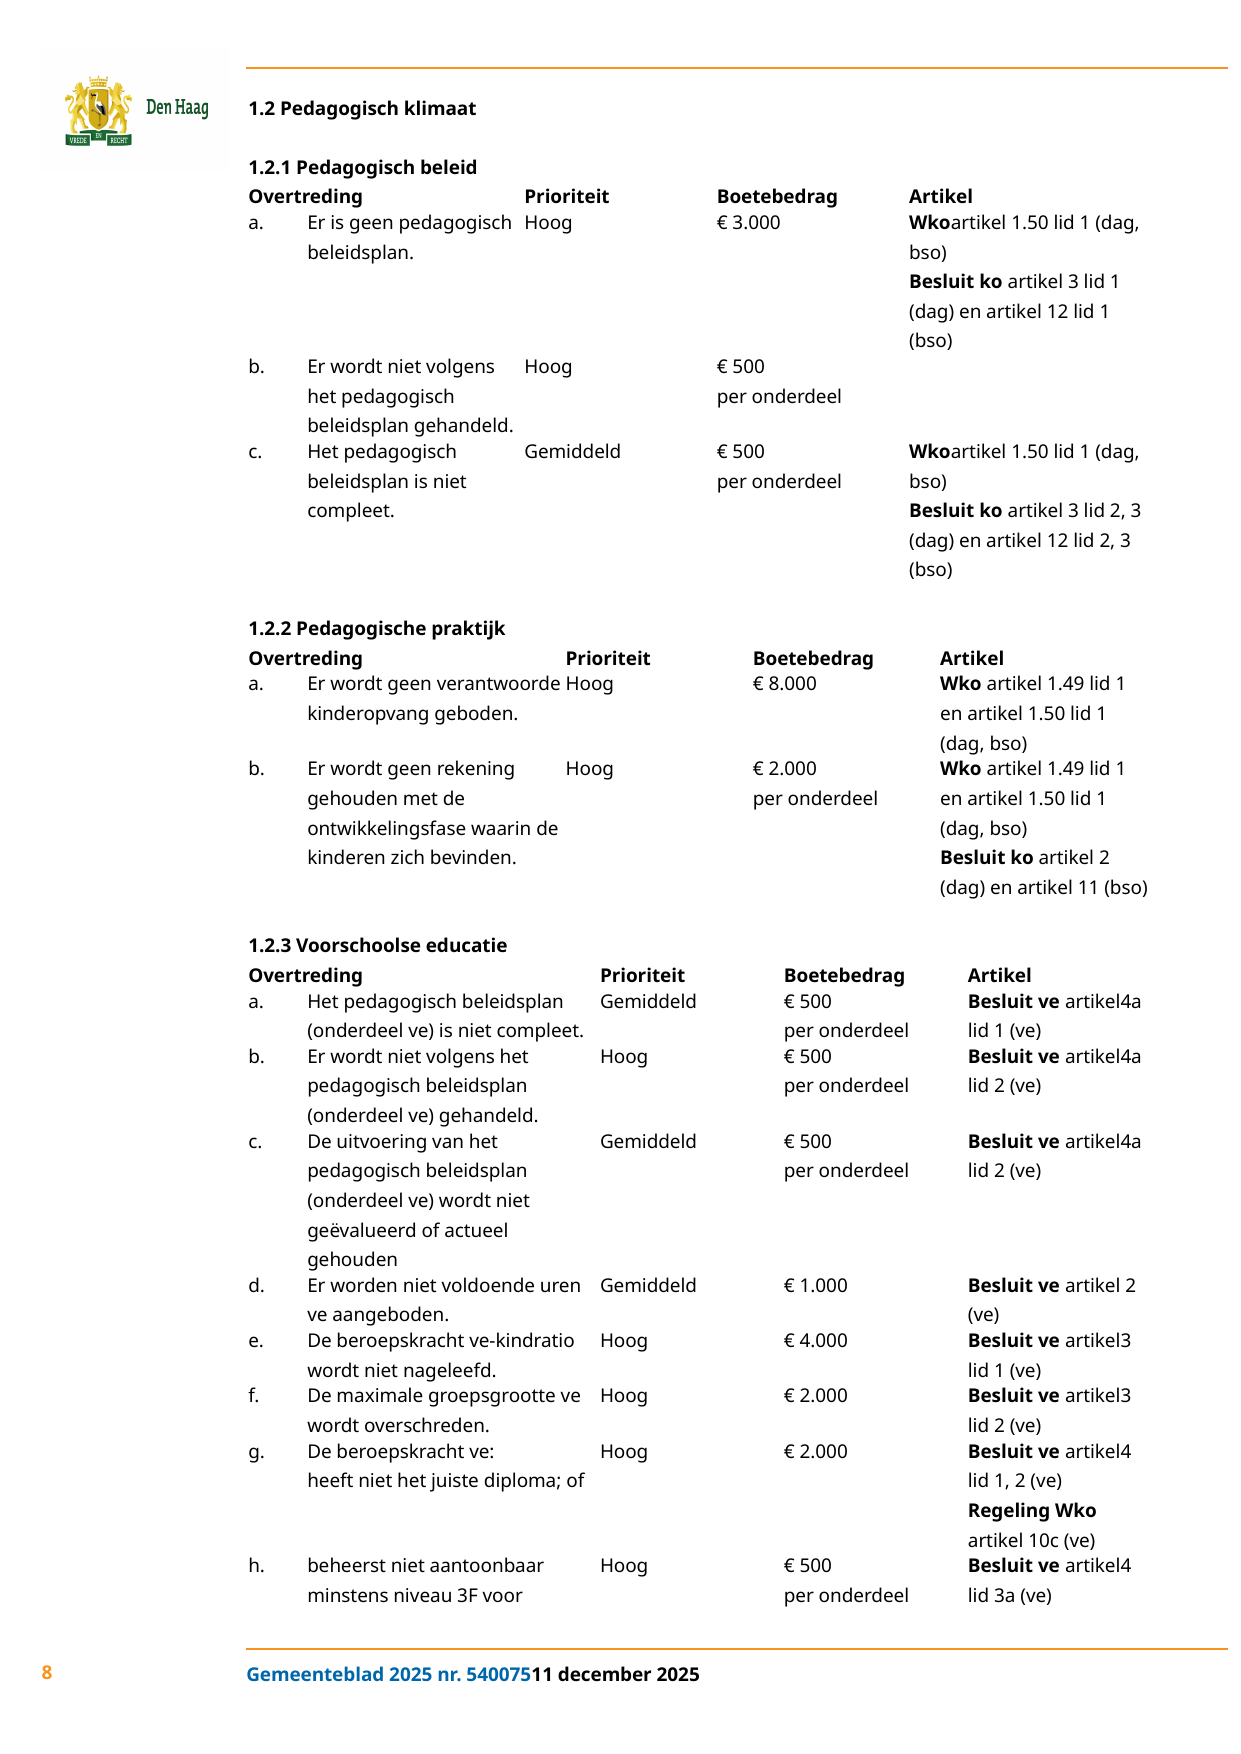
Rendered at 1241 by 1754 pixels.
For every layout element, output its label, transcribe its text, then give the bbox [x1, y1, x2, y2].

table_cell € 3.000 [717, 209, 909, 353]
table_cell Er wordt niet volgens het pedagogisch beleidsplan (onderdeel ve) gehandeld. [248, 1043, 600, 1128]
table_cell Wko artikel 1.49 lid 1 en artikel 1.50 lid 1 (dag, bso) [940, 671, 1152, 756]
text 1.2.1 Pedagogisch beleid [248, 154, 1152, 180]
table_cell Hoog [524, 354, 717, 438]
table_cell € 2.000 [784, 1383, 968, 1438]
table_cell Besluit ve artikel4a lid 1 (ve) [968, 988, 1152, 1043]
table_cell Het pedagogisch beleidsplan is niet compleet. [248, 438, 524, 582]
table_cell € 500 per onderdeel [717, 438, 909, 582]
table_header Overtreding [248, 184, 524, 209]
table_cell Besluit ve artikel 2 (ve) [968, 1272, 1152, 1327]
table_cell Het pedagogisch beleidsplan (onderdeel ve) is niet compleet. [248, 988, 600, 1043]
table_cell Besluit ve artikel4a lid 2 (ve) [968, 1043, 1152, 1128]
table_cell Besluit ve artikel4a lid 2 (ve) [968, 1128, 1152, 1272]
table_cell Er wordt geen verantwoorde kinderopvang geboden. [248, 671, 565, 756]
table_cell € 500 per onderdeel [784, 1128, 968, 1272]
table_cell € 4.000 [784, 1328, 968, 1383]
table_cell Wko artikel 1.49 lid 1 en artikel 1.50 lid 1 (dag, bso) Besluit ko artikel 2 (dag) en artikel 11 (bso) [940, 756, 1152, 899]
table_header Boetebedrag [784, 962, 968, 988]
table_cell € 2.000 per onderdeel [753, 756, 940, 899]
table_cell Besluit ve artikel4 lid 1, 2 (ve) Regeling Wko artikel 10c (ve) [968, 1438, 1152, 1552]
table_cell De uitvoering van het pedagogisch beleidsplan (onderdeel ve) wordt niet geëvalueerd of actueel gehouden [248, 1128, 600, 1272]
text 1.2.3 Voorschoolse educatie [248, 932, 1152, 958]
table_cell De beroepskracht ve-kindratio wordt niet nageleefd. [248, 1328, 600, 1383]
table_header Boetebedrag [717, 184, 909, 209]
table_header Boetebedrag [753, 645, 940, 671]
table_cell Er is geen pedagogisch beleidsplan. [248, 209, 524, 353]
table_cell Hoog [565, 756, 753, 899]
table_cell € 8.000 [753, 671, 940, 756]
table_header Artikel [940, 645, 1152, 671]
picture [41, 47, 231, 172]
table_cell Hoog [565, 671, 753, 756]
table_cell Hoog [524, 209, 717, 353]
table_cell Wkoartikel 1.50 lid 1 (dag, bso) Besluit ko artikel 3 lid 1 (dag) en artikel 12 lid 1 (bso) [909, 209, 1152, 353]
table_cell beheerst niet aantoonbaar minstens niveau 3F voor [248, 1553, 600, 1608]
table_cell € 500 per onderdeel [784, 1553, 968, 1608]
table_cell Wkoartikel 1.50 lid 1 (dag, bso) Besluit ko artikel 3 lid 2, 3 (dag) en artikel 12 lid 2, 3 (bso) [909, 438, 1152, 582]
table_cell € 500 per onderdeel [784, 988, 968, 1043]
table_cell € 500 per onderdeel [717, 354, 909, 438]
text 1.2.2 Pedagogische praktijk [248, 615, 1152, 641]
table_cell De beroepskracht ve: heeft niet het juiste diploma; of [248, 1438, 600, 1552]
table_cell Hoog [600, 1328, 784, 1383]
table_cell Hoog [600, 1043, 784, 1128]
table_cell Gemiddeld [600, 1272, 784, 1327]
table_cell Hoog [600, 1553, 784, 1608]
table_cell Gemiddeld [524, 438, 717, 582]
table_cell € 500 per onderdeel [784, 1043, 968, 1128]
text 1.2 Pedagogisch klimaat [248, 95, 1152, 121]
table_cell € 2.000 [784, 1438, 968, 1552]
table_cell Besluit ve artikel3 lid 1 (ve) [968, 1328, 1152, 1383]
table_cell Gemiddeld [600, 988, 784, 1043]
table_cell Besluit ve artikel4 lid 3a (ve) [968, 1553, 1152, 1608]
table_cell € 1.000 [784, 1272, 968, 1327]
table_cell Besluit ve artikel3 lid 2 (ve) [968, 1383, 1152, 1438]
table_header Artikel [968, 962, 1152, 988]
table_cell Hoog [600, 1383, 784, 1438]
table_cell Er wordt niet volgens het pedagogisch beleidsplan gehandeld. [248, 354, 524, 438]
table_cell De maximale groepsgrootte ve wordt overschreden. [248, 1383, 600, 1438]
table_cell Er wordt geen rekening gehouden met de ontwikkelingsfase waarin de kinderen zich bevinden. [248, 756, 565, 899]
table_header Overtreding [248, 962, 600, 988]
table_cell Gemiddeld [600, 1128, 784, 1272]
table_header Artikel [909, 184, 1152, 209]
table_header Prioriteit [524, 184, 717, 209]
table_header Prioriteit [565, 645, 753, 671]
table_cell Er worden niet voldoende uren ve aangeboden. [248, 1272, 600, 1327]
table_cell Hoog [600, 1438, 784, 1552]
table_header Prioriteit [600, 962, 784, 988]
table_header Overtreding [248, 645, 565, 671]
